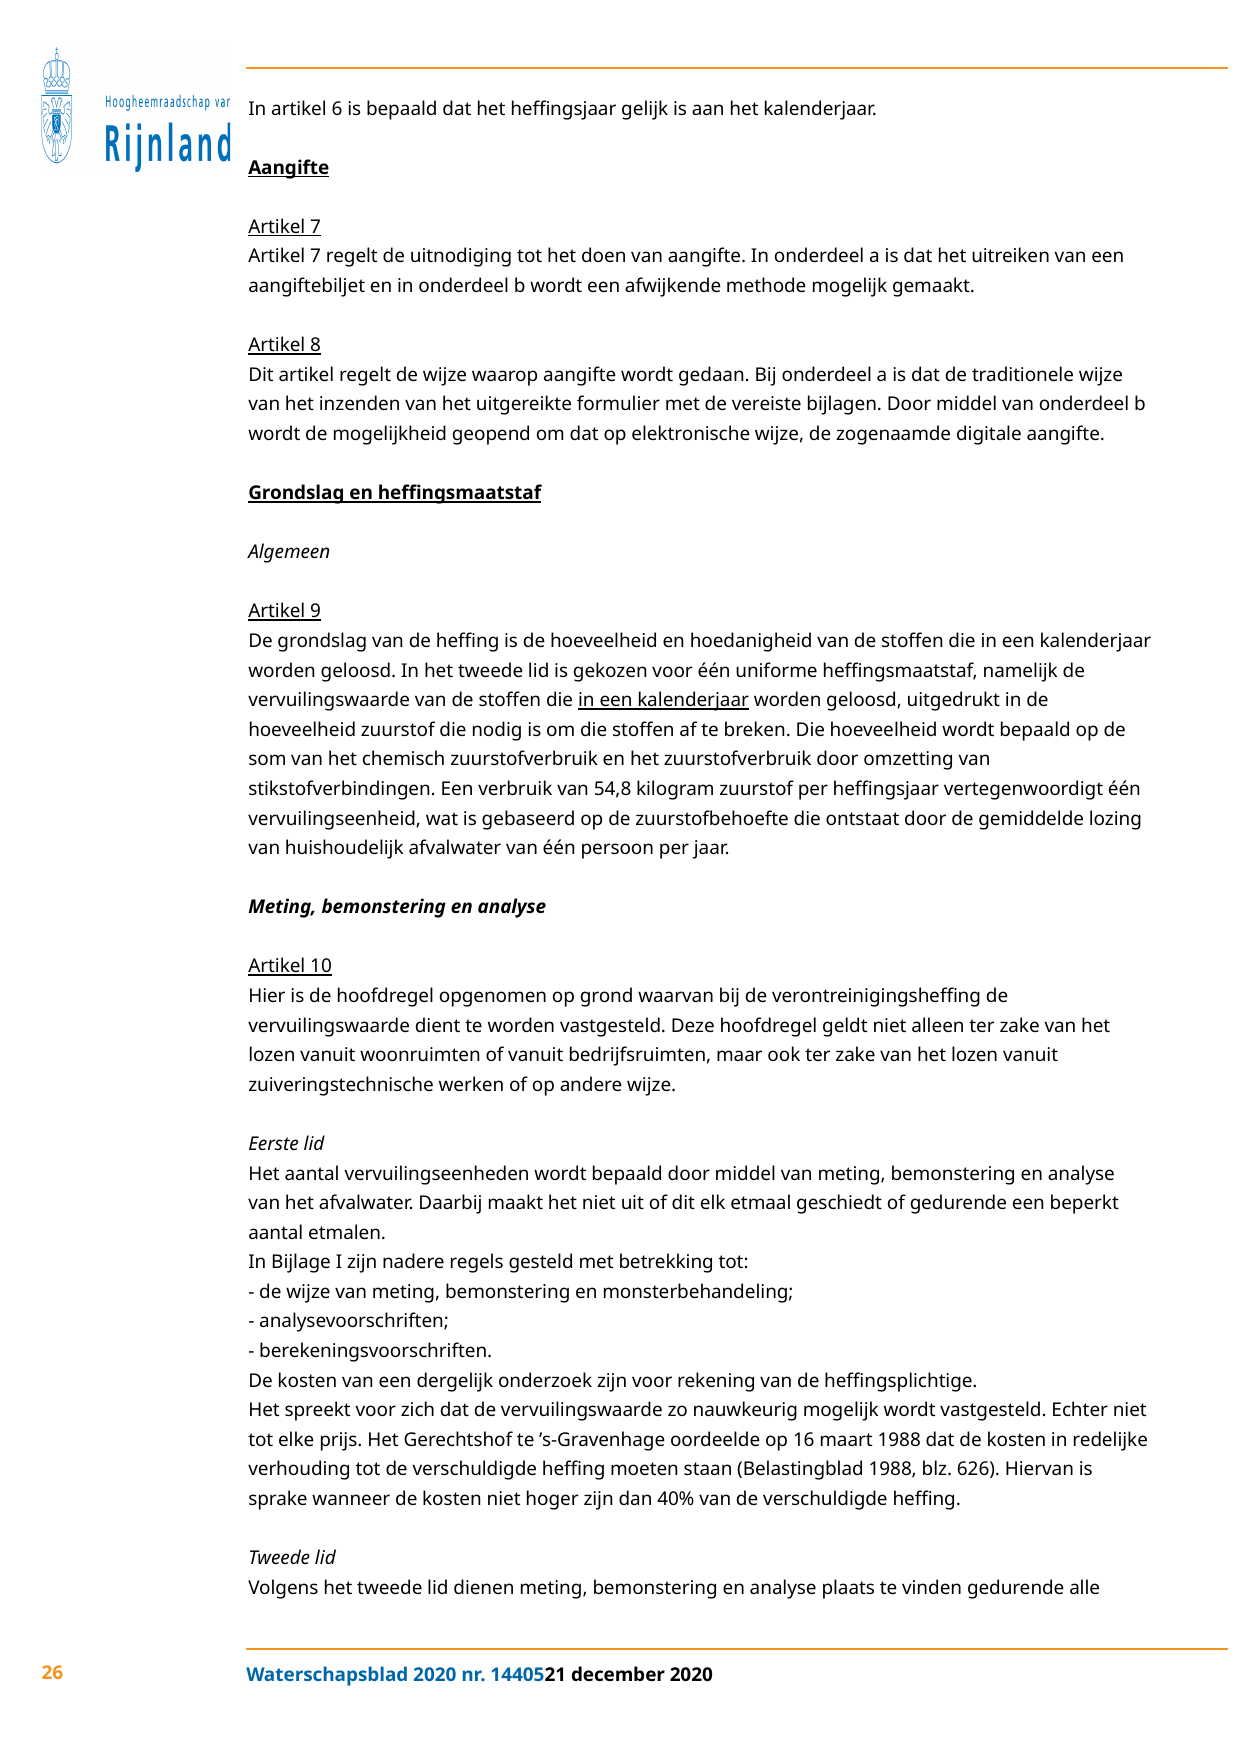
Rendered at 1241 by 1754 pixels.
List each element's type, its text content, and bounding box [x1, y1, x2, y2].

text Artikel 9 [248, 598, 1152, 623]
text Artikel 7 [248, 213, 1152, 239]
text Hier is de hoofdregel opgenomen op grond waarvan bij de verontreinigingsheffing de vervuilingswaarde dient te worden vastgesteld. Deze hoofdregel geldt niet alleen ter zake van het lozen vanuit woonruimten of vanuit bedrijfsruimten, maar ook ter zake van het lozen vanuit zuiveringstechnische werken of op andere wijze. [248, 982, 1152, 1097]
text - de wijze van meting, bemonstering en monsterbehandeling; [248, 1278, 1152, 1304]
text Dit artikel regelt de wijze waarop aangifte wordt gedaan. Bij onderdeel a is dat de traditionele wijze van het inzenden van het uitgereikte formulier met de vereiste bijlagen. Door middel van onderdeel b wordt de mogelijkheid geopend om dat op elektronische wijze, de zogenaamde digitale aangifte. [248, 361, 1152, 446]
text In artikel 6 is bepaald dat het heffingsjaar gelijk is aan het kalenderjaar. [248, 95, 1152, 121]
text Eerste lid [248, 1130, 1152, 1156]
text Het spreekt voor zich dat de vervuilingswaarde zo nauwkeurig mogelijk wordt vastgesteld. Echter niet tot elke prijs. Het Gerechtshof te ’s-Gravenhage oordeelde op 16 maart 1988 dat de kosten in redelijke verhouding tot de verschuldigde heffing moeten staan (Belastingblad 1988, blz. 626). Hiervan is sprake wanneer de kosten niet hoger zijn dan 40% van de verschuldigde heffing. [248, 1396, 1152, 1511]
text Volgens het tweede lid dienen meting, bemonstering en analyse plaats te vinden gedurende alle [248, 1574, 1152, 1600]
text - analysevoorschriften; [248, 1308, 1152, 1333]
text De grondslag van de heffing is de hoeveelheid en hoedanigheid van de stoffen die in een kalenderjaar worden geloosd. In het tweede lid is gekozen voor één uniforme heffingsmaatstaf, namelijk de vervuilingswaarde van de stoffen die in een kalenderjaar worden geloosd, uitgedrukt in de hoeveelheid zuurstof die nodig is om die stoffen af te breken. Die hoeveelheid wordt bepaald op de som van het chemisch zuurstofverbruik en het zuurstofverbruik door omzetting van stikstofverbindingen. Een verbruik van 54,8 kilogram zuurstof per heffingsjaar vertegenwoordigt één vervuilingseenheid, wat is gebaseerd op de zuurstofbehoefte die ontstaat door de gemiddelde lozing van huishoudelijk afvalwater van één persoon per jaar. [248, 627, 1152, 860]
text Tweede lid [248, 1544, 1152, 1570]
picture [41, 47, 231, 172]
text Artikel 10 [248, 953, 1152, 978]
text Artikel 7 regelt de uitnodiging tot het doen van aangifte. In onderdeel a is dat het uitreiken van een aangiftebiljet en in onderdeel b wordt een afwijkende methode mogelijk gemaakt. [248, 243, 1152, 298]
text Meting, bemonstering en analyse [248, 893, 1152, 919]
text De kosten van een dergelijk onderzoek zijn voor rekening van de heffingsplichtige. [248, 1367, 1152, 1393]
text In Bijlage I zijn nadere regels gesteld met betrekking tot: [248, 1248, 1152, 1274]
text Het aantal vervuilingseenheden wordt bepaald door middel van meting, bemonstering en analyse van het afvalwater. Daarbij maakt het niet uit of dit elk etmaal geschiedt of gedurende een beperkt aantal etmalen. [248, 1160, 1152, 1245]
text Artikel 8 [248, 331, 1152, 357]
text - berekeningsvoorschriften. [248, 1337, 1152, 1363]
text Algemeen [248, 538, 1152, 564]
text Grondslag en heffingsmaatstaf [248, 479, 1152, 505]
text Aangifte [248, 154, 1152, 180]
